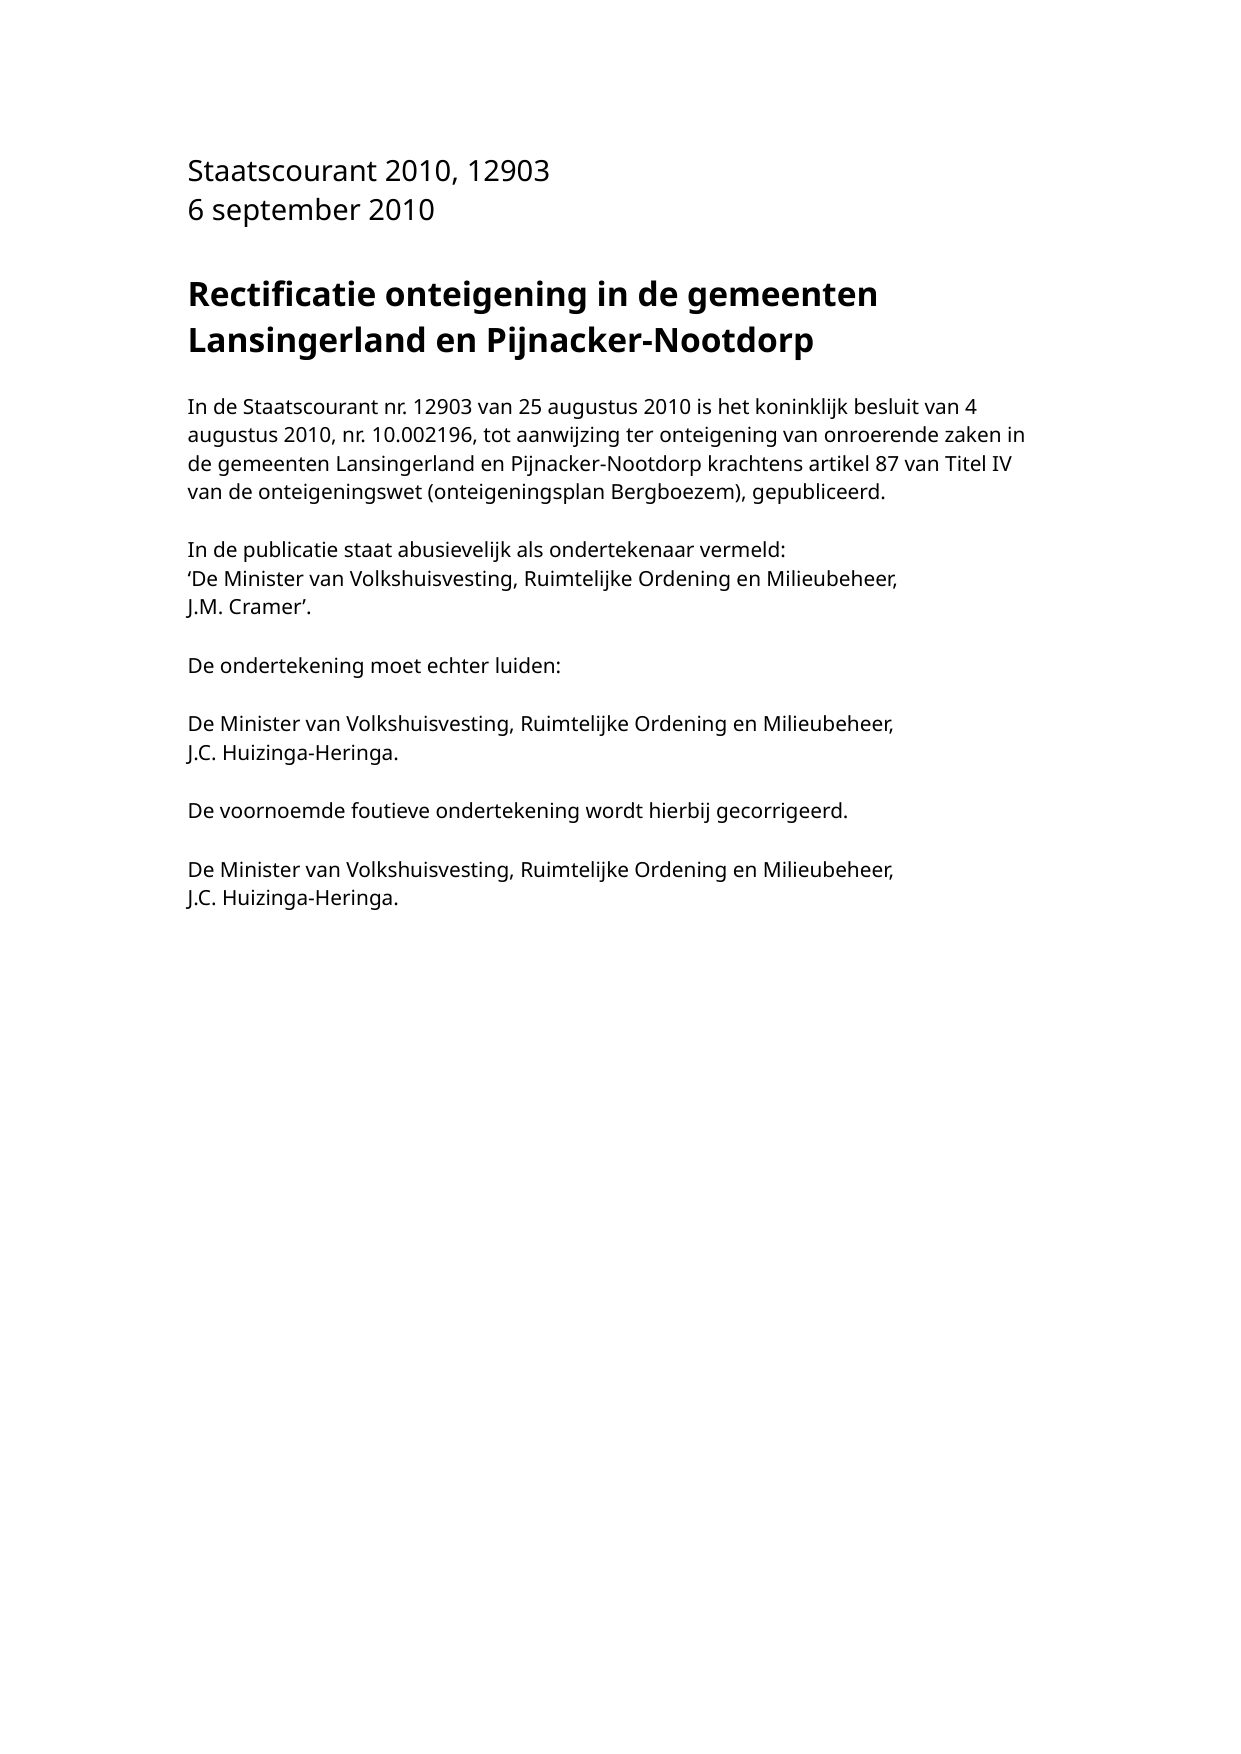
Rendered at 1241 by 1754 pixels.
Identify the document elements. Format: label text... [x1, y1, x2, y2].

text De Minister van Volkshuisvesting, Ruimtelijke Ordening en Milieubeheer, [187, 855, 1053, 883]
text In de Staatscourant nr. 12903 van 25 augustus 2010 is het koninklijk besluit van 4 augustus 2010, nr. 10.002196, tot aanwijzing ter onteigening van onroerende zaken in de gemeenten Lansingerland en Pijnacker-Nootdorp krachtens artikel 87 van Titel IV van de onteigeningswet (onteigeningsplan Bergboezem), gepubliceerd. [187, 392, 1053, 506]
subtitle Rectificatie onteigening in de gemeenten Lansingerland en Pijnacker-Nootdorp [187, 271, 1053, 362]
text Staatscourant 2010, 12903 [187, 150, 1053, 190]
text In de publicatie staat abusievelijk als ondertekenaar vermeld: [187, 536, 1053, 564]
text J.C. Huizinga-Heringa. [187, 738, 1053, 766]
text De ondertekening moet echter luiden: [187, 651, 1053, 679]
text De voornoemde foutieve ondertekening wordt hierbij gecorrigeerd. [187, 796, 1053, 825]
text De Minister van Volkshuisvesting, Ruimtelijke Ordening en Milieubeheer, [187, 709, 1053, 738]
text ‘De Minister van Volkshuisvesting, Ruimtelijke Ordening en Milieubeheer, [187, 564, 1053, 592]
text J.M. Cramer’. [187, 592, 1053, 621]
text J.C. Huizinga-Heringa. [187, 883, 1053, 912]
text 6 september 2010 [187, 190, 1053, 229]
